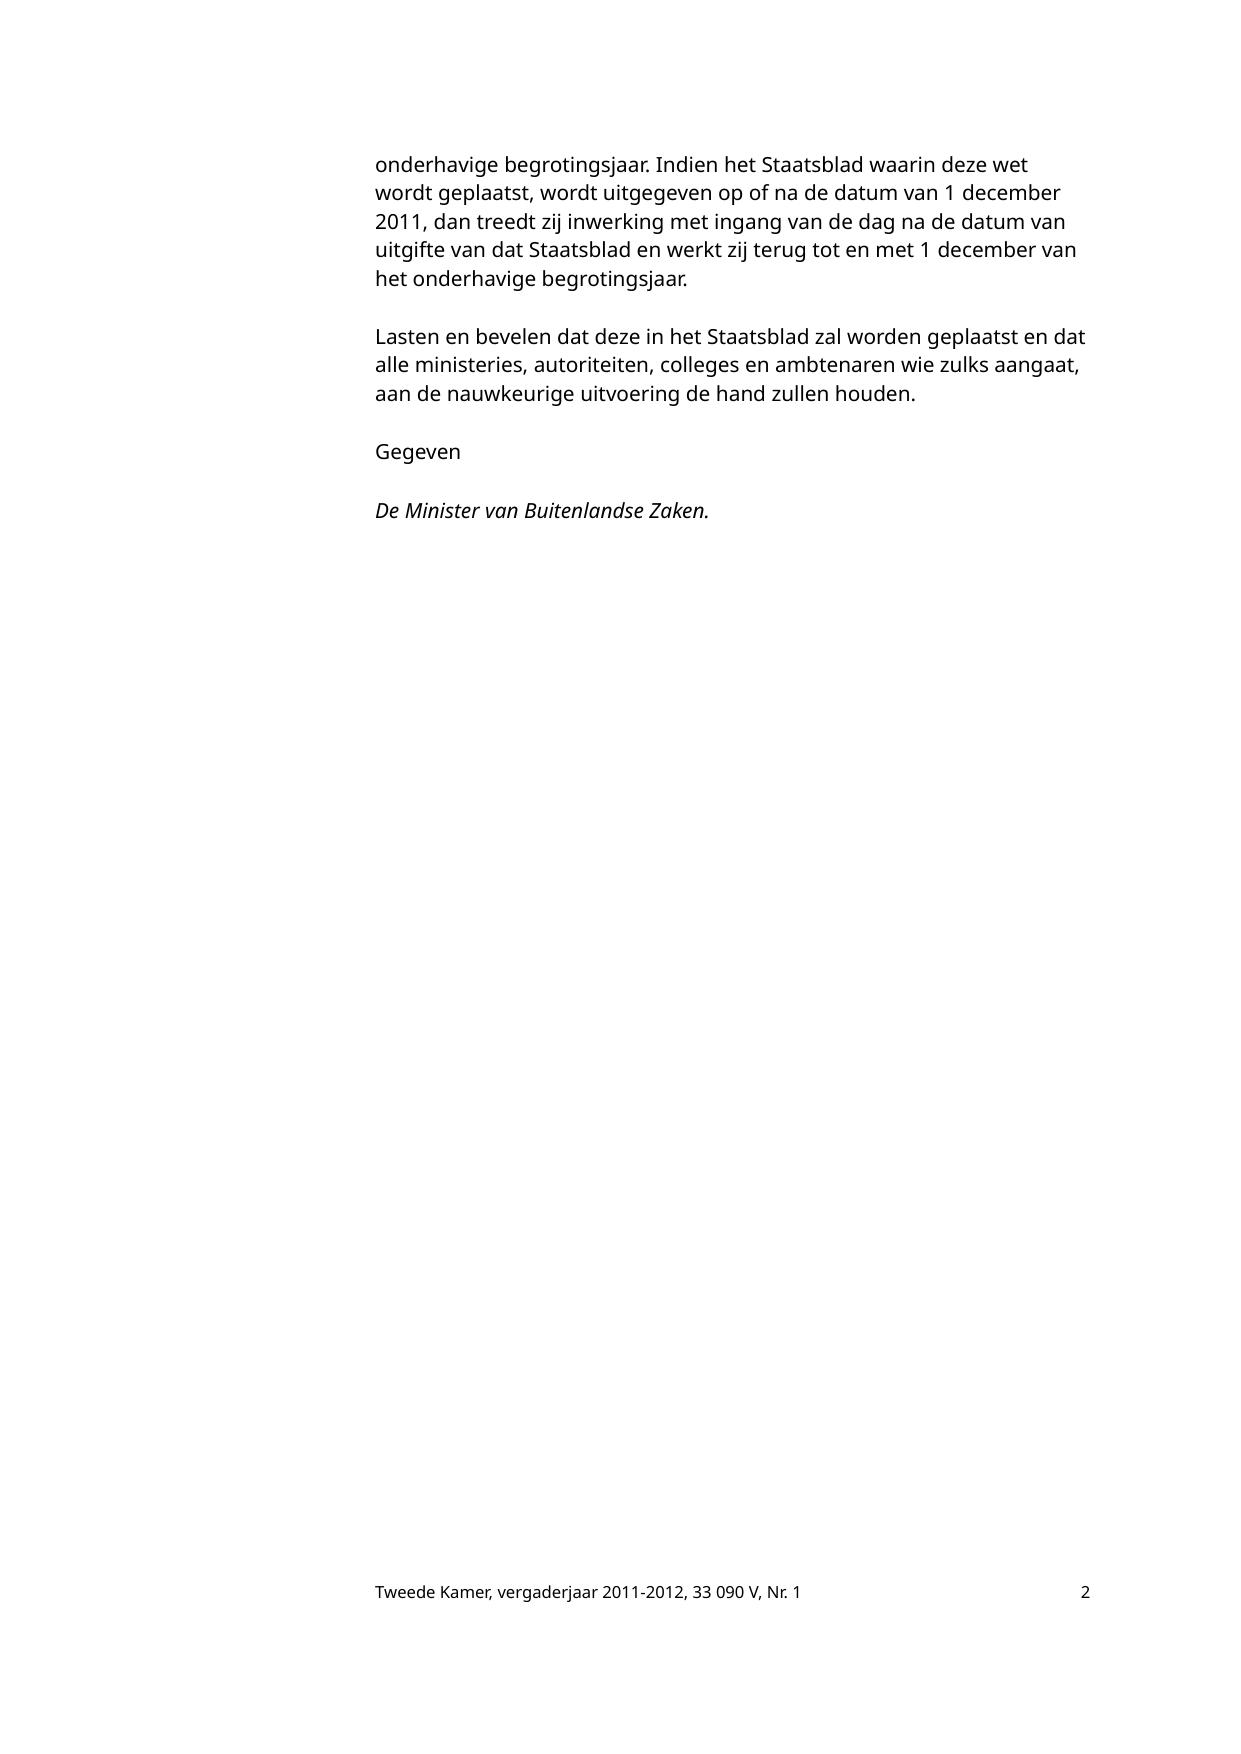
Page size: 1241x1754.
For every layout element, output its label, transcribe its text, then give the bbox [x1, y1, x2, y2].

text Gegeven [375, 437, 1090, 466]
text onderhavige begrotingsjaar. Indien het Staatsblad waarin deze wet wordt geplaatst, wordt uitgegeven op of na de datum van 1 december 2011, dan treedt zij inwerking met ingang van de dag na de datum van uitgifte van dat Staatsblad en werkt zij terug tot en met 1 december van het onderhavige begrotingsjaar. [375, 150, 1090, 292]
text Lasten en bevelen dat deze in het Staatsblad zal worden geplaatst en dat alle ministeries, autoriteiten, colleges en ambtenaren wie zulks aangaat, aan de nauwkeurige uitvoering de hand zullen houden. [375, 322, 1090, 407]
text De Minister van Buitenlandse Zaken. [375, 496, 1090, 524]
